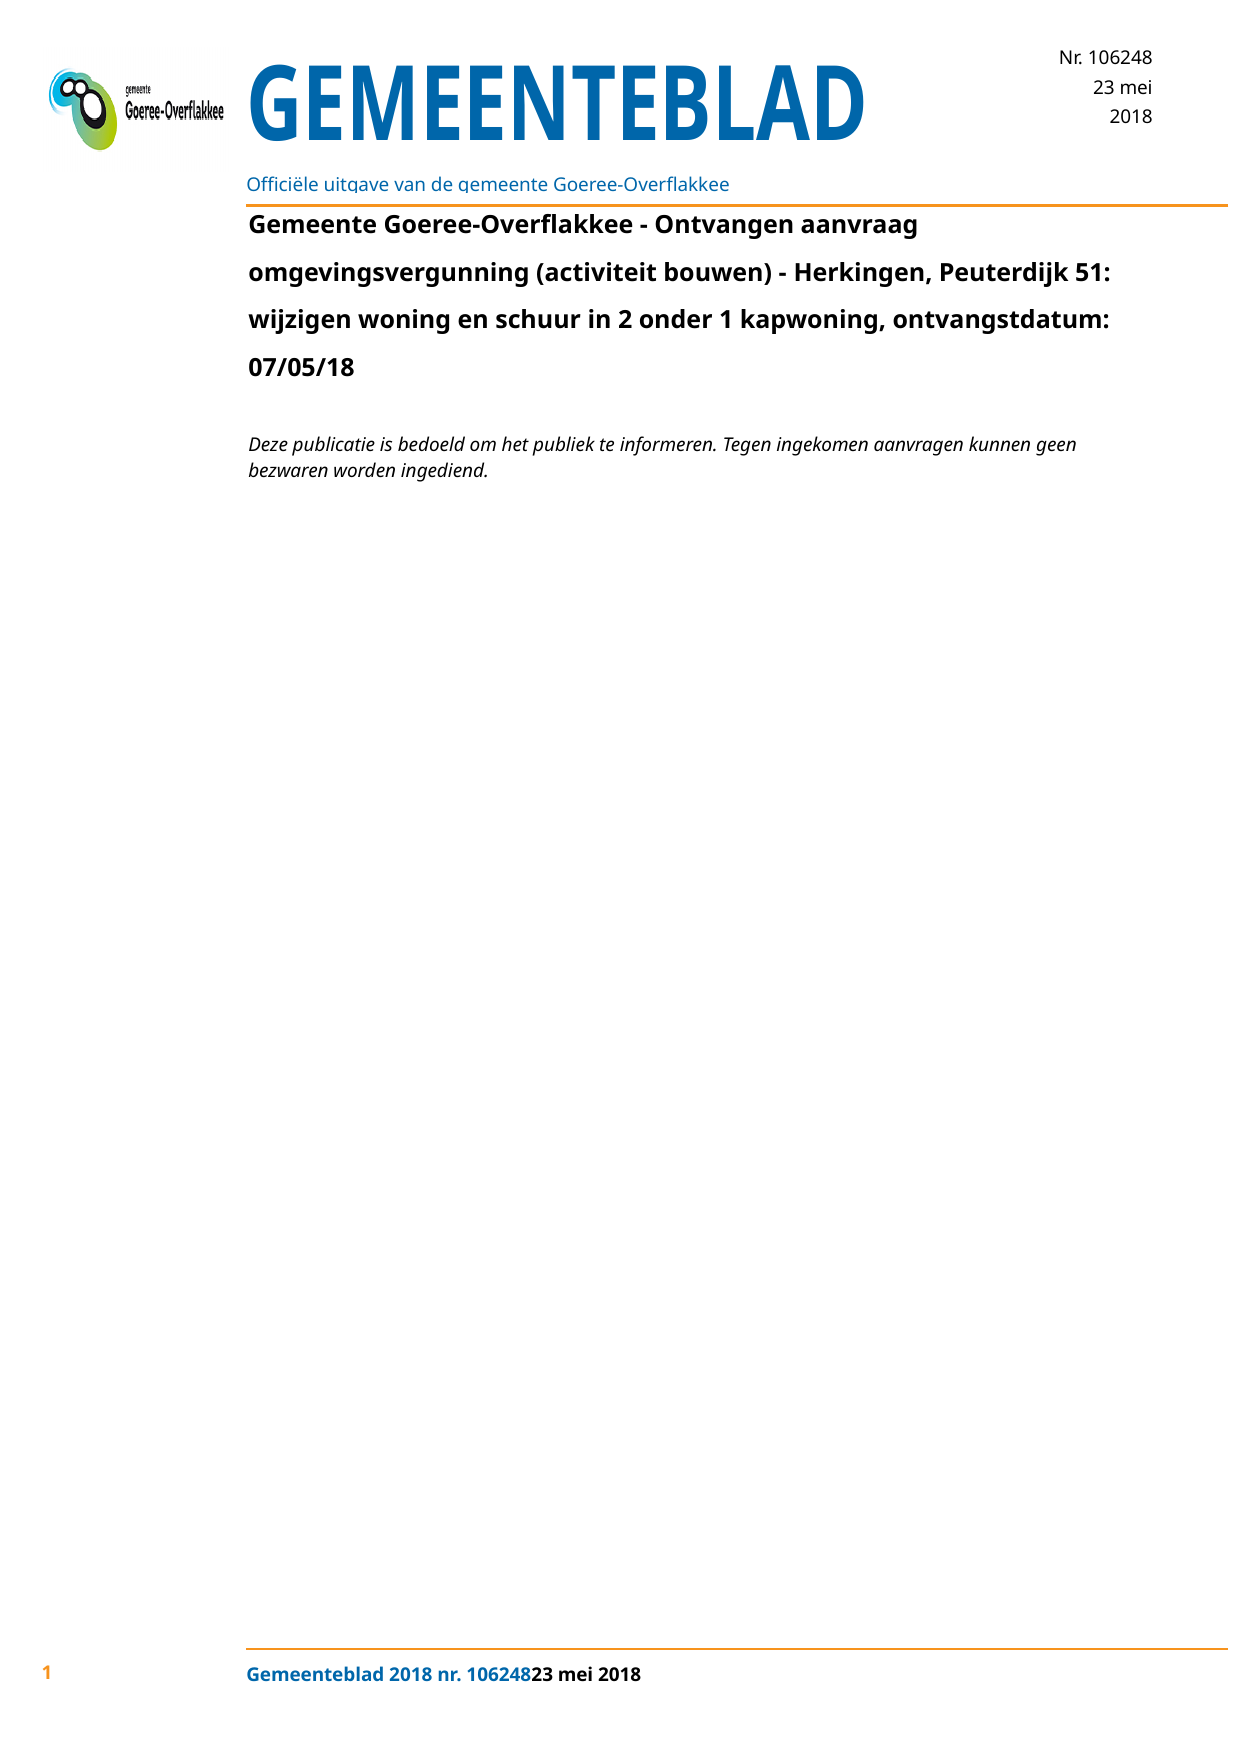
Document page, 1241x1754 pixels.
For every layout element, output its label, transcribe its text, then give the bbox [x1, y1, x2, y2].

text Deze publicatie is bedoeld om het publiek te informeren. Tegen ingekomen aanvragen kunnen geen bezwaren worden ingediend. [248, 431, 1152, 483]
text Gemeente Goeree-Overflakkee - Ontvangen aanvraag omgevingsvergunning (activiteit bouwen) - Herkingen, Peuterdijk 51: wijzigen woning en schuur in 2 onder 1 kapwoning, ontvangstdatum: 07/05/18 [248, 207, 1152, 384]
picture [41, 47, 231, 172]
